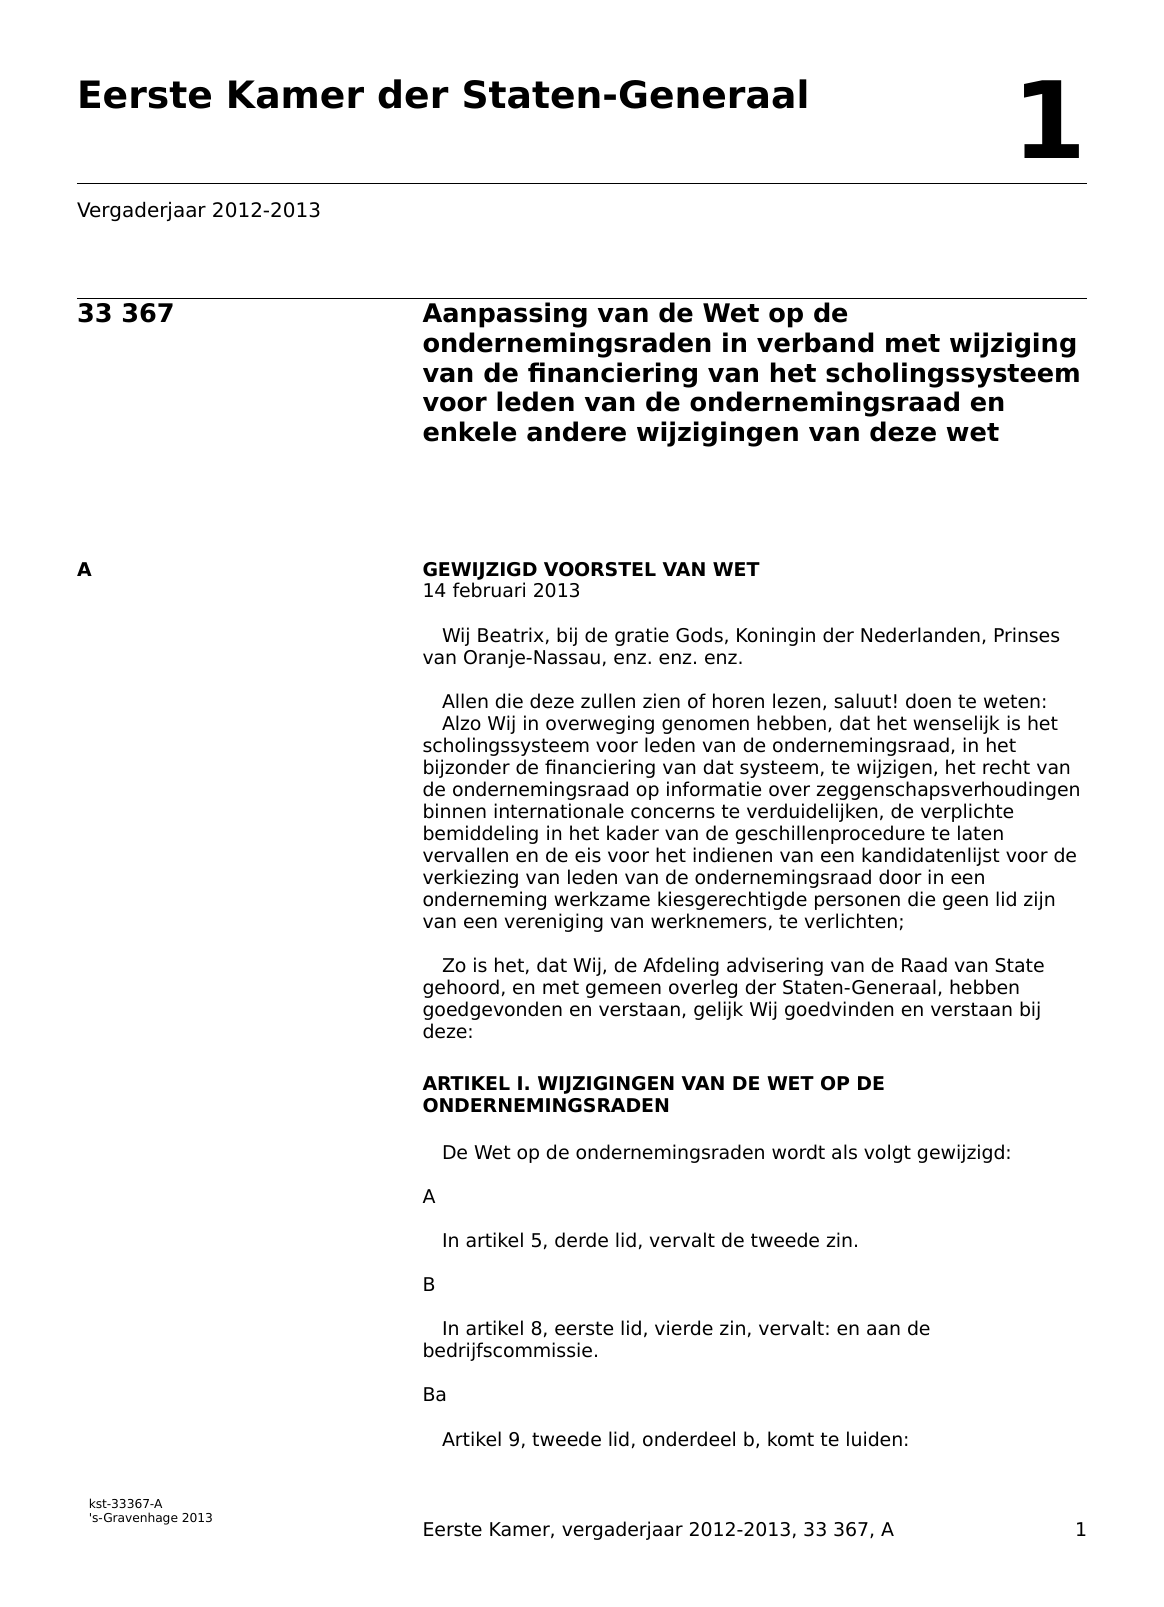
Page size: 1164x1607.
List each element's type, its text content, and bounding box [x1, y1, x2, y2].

text 's-Gravenhage 2013 [88, 1511, 323, 1525]
text B [422, 1274, 1087, 1296]
text In artikel 8, eerste lid, vierde zin, vervalt: en aan de bedrijfscommissie. [422, 1318, 1087, 1362]
text Wij Beatrix, bij de gratie Gods, Koningin der Nederlanden, Prinses van Oranje-Nassau, enz. enz. enz. [422, 624, 1087, 668]
subtitle 33 367 Aanpassing van de Wet op de ondernemingsraden in verband met wijziging van de financiering van het scholingssysteem voor leden van de ondernemingsraad en enkele andere wijzigingen van deze wet [77, 299, 1087, 447]
subtitle A GEWIJZIGD VOORSTEL VAN WET [77, 558, 1087, 580]
text kst-33367-A [88, 1497, 323, 1511]
text Allen die deze zullen zien of horen lezen, saluut! doen te weten: [422, 691, 1087, 713]
text In artikel 5, derde lid, vervalt de tweede zin. [422, 1230, 1087, 1252]
subtitle ARTIKEL I. WIJZIGINGEN VAN DE WET OP DE ONDERNEMINGSRADEN [422, 1073, 1087, 1117]
table_cell Vergaderjaar 2012-2013 [77, 184, 1087, 298]
text Zo is het, dat Wij, de Afdeling advisering van de Raad van State gehoord, en met gemeen overleg der Staten-Generaal, hebben goedgevonden en verstaan, gelijk Wij goedvinden en verstaan bij deze: [422, 955, 1087, 1043]
text De Wet op de ondernemingsraden wordt als volgt gewijzigd: [422, 1142, 1087, 1163]
table_header 1 [886, 59, 1087, 183]
text 14 februari 2013 [422, 580, 1087, 602]
text Alzo Wij in overweging genomen hebben, dat het wenselijk is het scholingssysteem voor leden van de ondernemingsraad, in het bijzonder de financiering van dat systeem, te wijzigen, het recht van de ondernemingsraad op informatie over zeggenschapsverhoudingen binnen internationale concerns te verduidelijken, de verplichte bemiddeling in het kader van de geschillenprocedure te laten vervallen en de eis voor het indienen van een kandidatenlijst voor de verkiezing van leden van de ondernemingsraad door in een onderneming werkzame kiesgerechtigde personen die geen lid zijn van een vereniging van werknemers, te verlichten; [422, 713, 1087, 932]
text Artikel 9, tweede lid, onderdeel b, komt te luiden: [422, 1428, 1087, 1451]
text Ba [422, 1384, 1087, 1406]
text A [422, 1186, 1087, 1208]
table_header Eerste Kamer der Staten-Generaal [77, 59, 886, 183]
